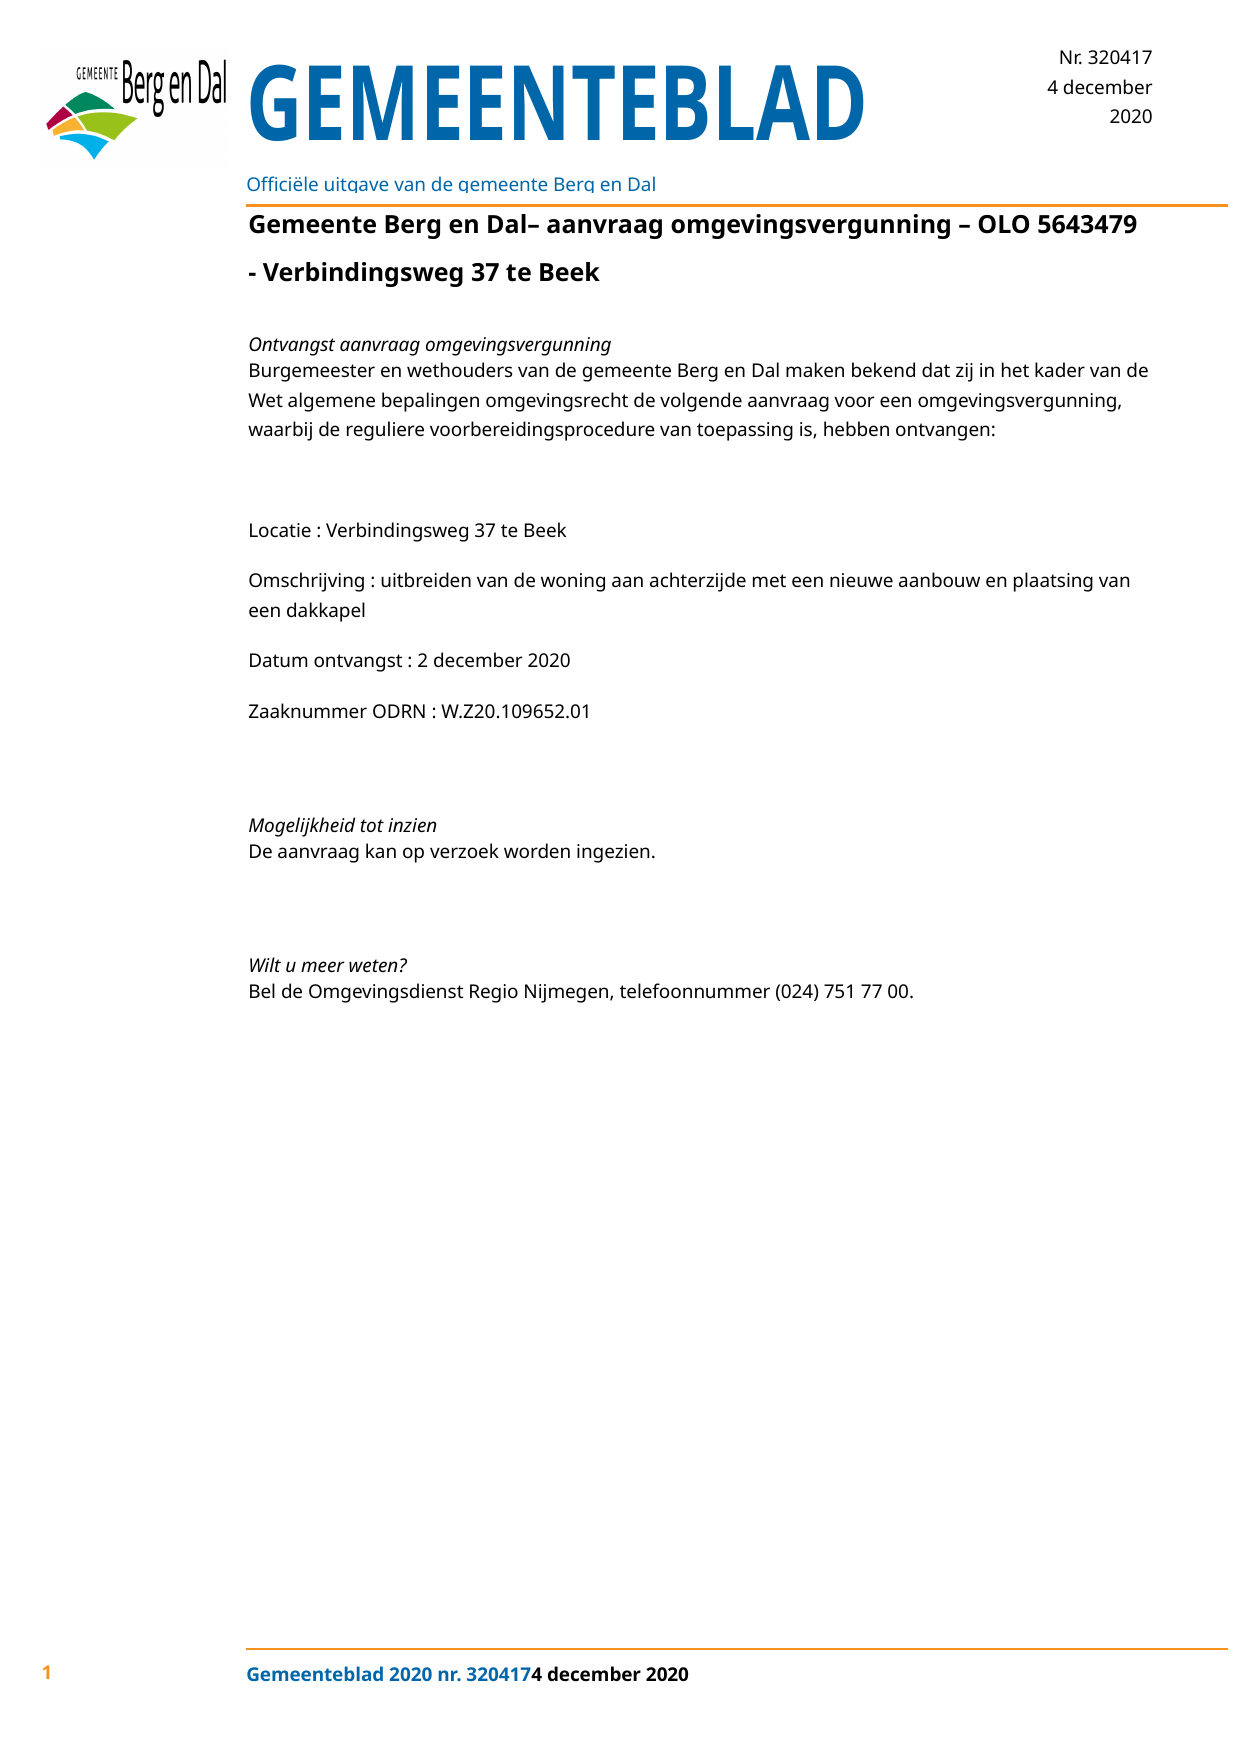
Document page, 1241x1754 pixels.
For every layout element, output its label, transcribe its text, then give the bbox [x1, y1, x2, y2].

picture [41, 47, 231, 172]
text Ontvangst aanvraag omgevingsvergunning [248, 331, 1152, 357]
text Burgemeester en wethouders van de gemeente Berg en Dal maken bekend dat zij in het kader van de Wet algemene bepalingen omgevingsrecht de volgende aanvraag voor een omgevingsvergunning, waarbij de reguliere voorbereidingsprocedure van toepassing is, hebben ontvangen: [248, 357, 1152, 442]
text Mogelijkheid tot inzien [248, 812, 1152, 838]
text Bel de Omgevingsdienst Regio Nijmegen, telefoonnummer (024) 751 77 00. [248, 978, 1152, 1004]
text De aanvraag kan op verzoek worden ingezien. [248, 838, 1152, 864]
text Gemeente Berg en Dal– aanvraag omgevingsvergunning – OLO 5643479 - Verbindingsweg 37 te Beek [248, 207, 1152, 288]
text Omschrijving : uitbreiden van de woning aan achterzijde met een nieuwe aanbouw en plaatsing van een dakkapel [248, 568, 1152, 623]
text Locatie : Verbindingsweg 37 te Beek [248, 517, 1152, 543]
text Zaaknummer ODRN : W.Z20.109652.01 [248, 698, 1152, 724]
text Wilt u meer weten? [248, 952, 1152, 978]
text Datum ontvangst : 2 december 2020 [248, 648, 1152, 673]
